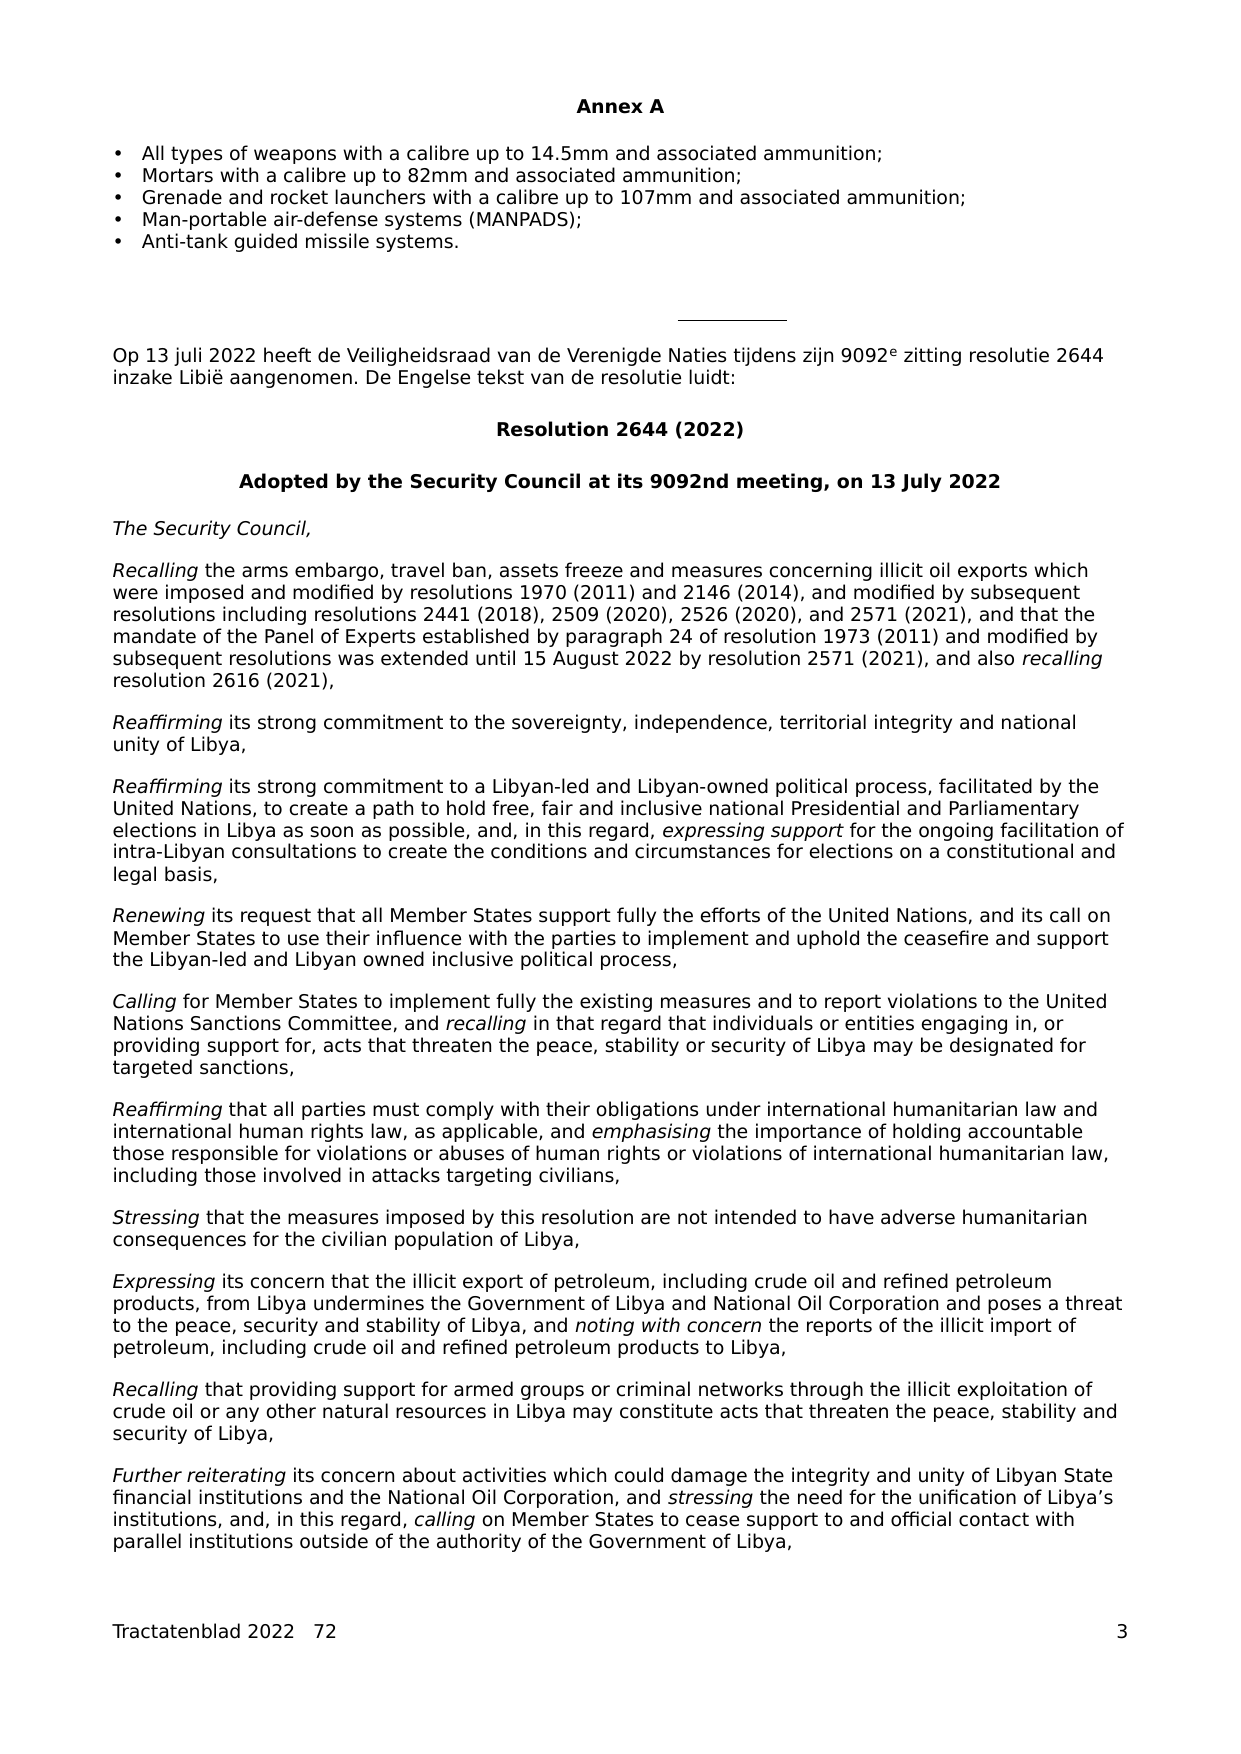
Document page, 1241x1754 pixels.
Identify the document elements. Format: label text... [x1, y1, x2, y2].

text • All types of weapons with a calibre up to 14.5mm and associated ammunition; [112, 143, 1128, 165]
text • Mortars with a calibre up to 82mm and associated ammunition; [112, 165, 1128, 187]
subtitle Resolution 2644 (2022) [112, 419, 1128, 441]
text Stressing that the measures imposed by this resolution are not intended to have adverse humanitarian consequences for the civilian population of Libya, [112, 1207, 1128, 1251]
text • Grenade and rocket launchers with a calibre up to 107mm and associated ammunition; [112, 187, 1128, 209]
text The Security Council, [112, 518, 1128, 540]
text Recalling that providing support for armed groups or criminal networks through the illicit exploitation of crude oil or any other natural resources in Libya may constitute acts that threaten the peace, stability and security of Libya, [112, 1379, 1128, 1445]
text • Man-portable air-defense systems (MANPADS); [112, 209, 1128, 231]
text Reaffirming its strong commitment to a Libyan-led and Libyan-owned political process, facilitated by the United Nations, to create a path to hold free, fair and inclusive national Presidential and Parliamentary elections in Libya as soon as possible, and, in this regard, expressing support for the ongoing facilitation of intra-Libyan consultations to create the conditions and circumstances for elections on a constitutional and legal basis, [112, 776, 1128, 885]
text Renewing its request that all Member States support fully the efforts of the United Nations, and its call on Member States to use their influence with the parties to implement and uphold the ceasefire and support the Libyan-led and Libyan owned inclusive political process, [112, 905, 1128, 971]
subtitle Adopted by the Security Council at its 9092nd meeting, on 13 July 2022 [112, 471, 1128, 493]
text Expressing its concern that the illicit export of petroleum, including crude oil and refined petroleum products, from Libya undermines the Government of Libya and National Oil Corporation and poses a threat to the peace, security and stability of Libya, and noting with concern the reports of the illicit import of petroleum, including crude oil and refined petroleum products to Libya, [112, 1271, 1128, 1359]
text Reaffirming its strong commitment to the sovereignty, independence, territorial integrity and national unity of Libya, [112, 712, 1128, 756]
text Calling for Member States to implement fully the existing measures and to report violations to the United Nations Sanctions Committee, and recalling in that regard that individuals or entities engaging in, or providing support for, acts that threaten the peace, stability or security of Libya may be designated for targeted sanctions, [112, 991, 1128, 1079]
subtitle Annex A [112, 96, 1128, 118]
text Further reiterating its concern about activities which could damage the integrity and unity of Libyan State financial institutions and the National Oil Corporation, and stressing the need for the unification of Libya’s institutions, and, in this regard, calling on Member States to cease support to and official contact with parallel institutions outside of the authority of the Government of Libya, [112, 1465, 1128, 1553]
text Recalling the arms embargo, travel ban, assets freeze and measures concerning illicit oil exports which were imposed and modified by resolutions 1970 (2011) and 2146 (2014), and modified by subsequent resolutions including resolutions 2441 (2018), 2509 (2020), 2526 (2020), and 2571 (2021), and that the mandate of the Panel of Experts established by paragraph 24 of resolution 1973 (2011) and modified by subsequent resolutions was extended until 15 August 2022 by resolution 2571 (2021), and also recalling resolution 2616 (2021), [112, 560, 1128, 692]
text • Anti-tank guided missile systems. [112, 231, 1128, 253]
text Op 13 juli 2022 heeft de Veiligheidsraad van de Verenigde Naties tijdens zijn 9092e zitting resolutie 2644 inzake Libië aangenomen. De Engelse tekst van de resolutie luidt: [112, 345, 1128, 389]
text Reaffirming that all parties must comply with their obligations under international humanitarian law and international human rights law, as applicable, and emphasising the importance of holding accountable those responsible for violations or abuses of human rights or violations of international humanitarian law, including those involved in attacks targeting civilians, [112, 1099, 1128, 1187]
